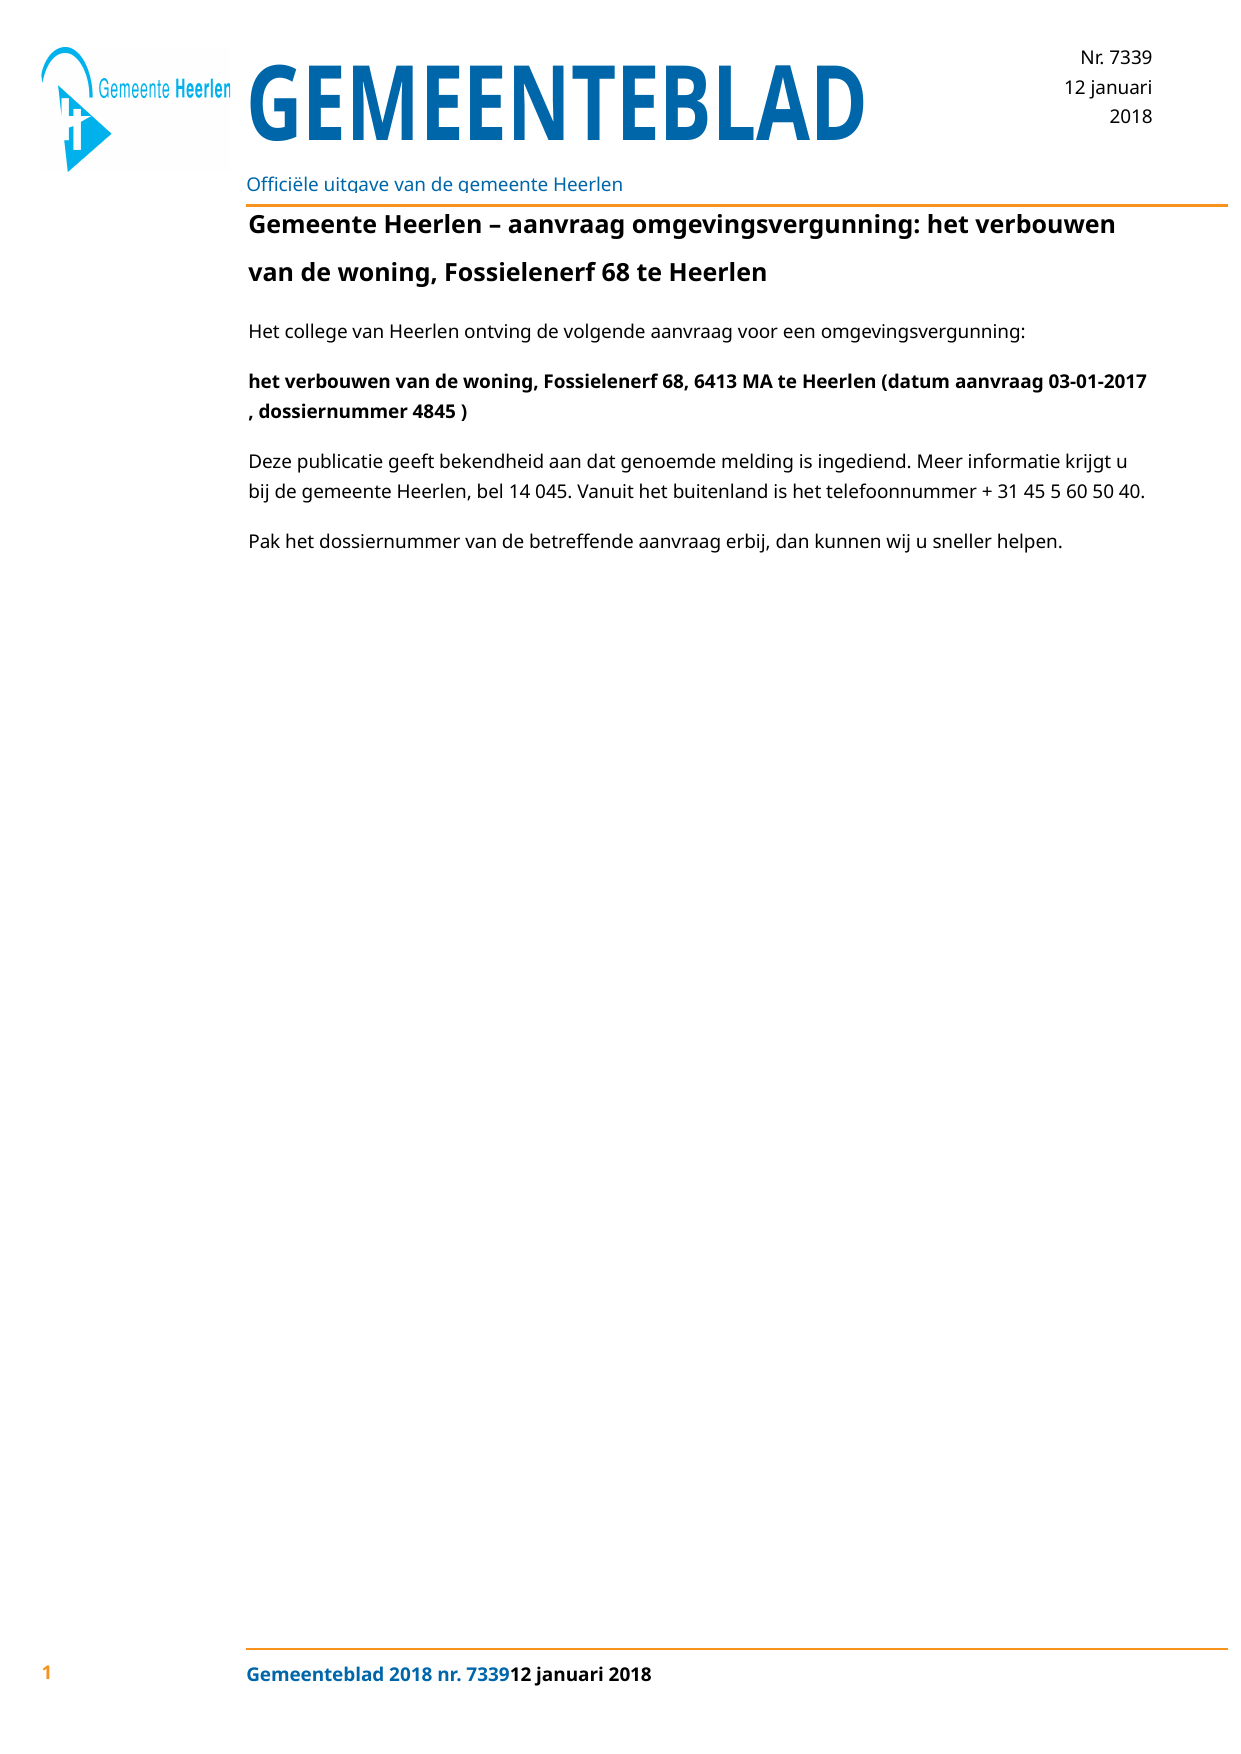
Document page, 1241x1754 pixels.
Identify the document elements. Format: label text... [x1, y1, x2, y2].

picture [41, 47, 58, 70]
text Pak het dossiernummer van de betreffende aanvraag erbij, dan kunnen wij u sneller helpen. [248, 528, 1152, 554]
text Gemeente Heerlen – aanvraag omgevingsvergunning: het verbouwen van de woning, Fossielenerf 68 te Heerlen [248, 207, 1152, 288]
text het verbouwen van de woning, Fossielenerf 68, 6413 MA te Heerlen (datum aanvraag 03-01-2017 , dossiernummer 4845 ) [248, 368, 1152, 424]
picture [41, 47, 231, 172]
text Deze publicatie geeft bekendheid aan dat genoemde melding is ingediend. Meer informatie krijgt u bij de gemeente Heerlen, bel 14 045. Vanuit het buitenland is het telefoonnummer + 31 45 5 60 50 40. [248, 448, 1152, 504]
text Het college van Heerlen ontving de volgende aanvraag voor een omgevingsvergunning: [248, 318, 1152, 344]
